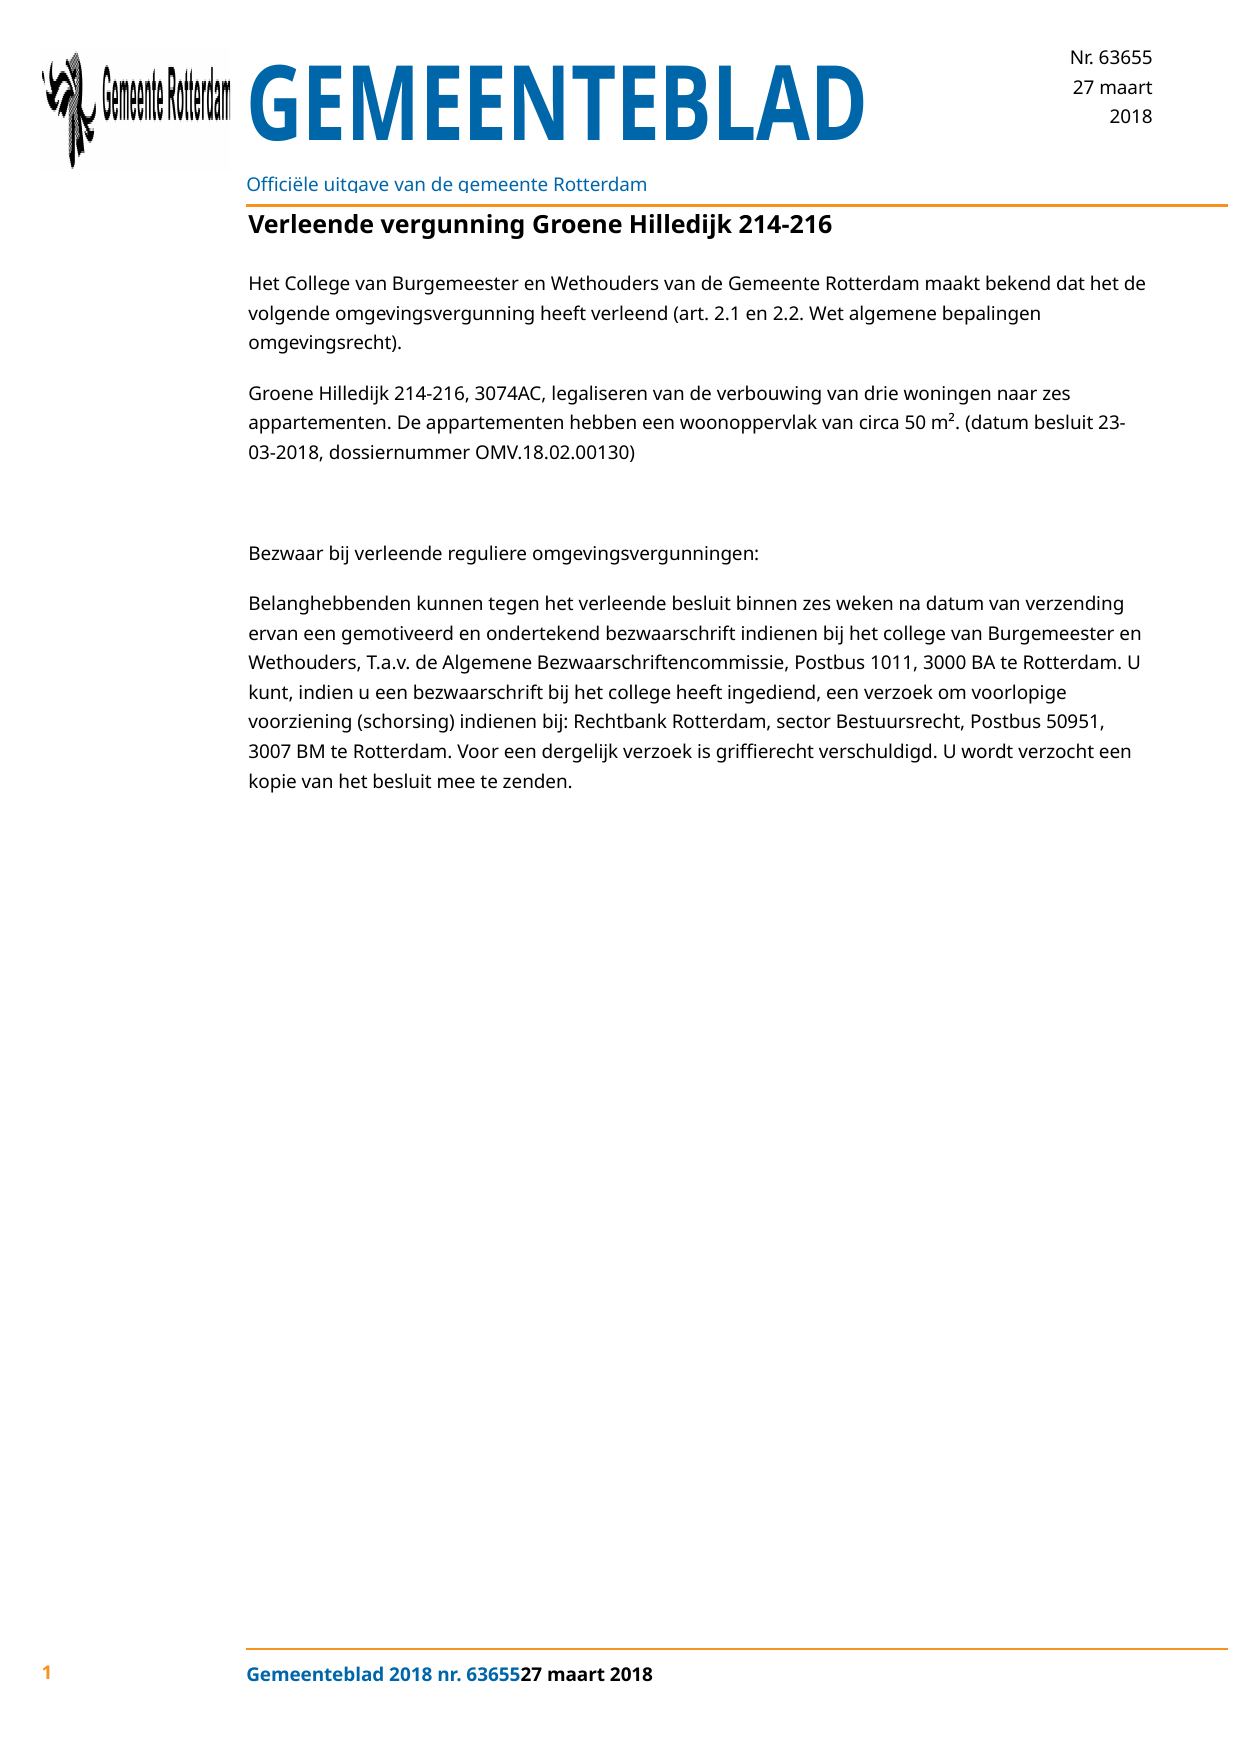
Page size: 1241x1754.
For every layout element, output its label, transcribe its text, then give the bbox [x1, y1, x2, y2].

text Bezwaar bij verleende reguliere omgevingsvergunningen: [248, 540, 1152, 566]
text Groene Hilledijk 214-216, 3074AC, legaliseren van de verbouwing van drie woningen naar zes appartementen. De appartementen hebben een woonoppervlak van circa 50 m². (datum besluit 23-03-2018, dossiernummer OMV.18.02.00130) [248, 380, 1152, 465]
text Het College van Burgemeester en Wethouders van de Gemeente Rotterdam maakt bekend dat het de volgende omgevingsvergunning heeft verleend (art. 2.1 en 2.2. Wet algemene bepalingen omgevingsrecht). [248, 270, 1152, 355]
picture [41, 47, 231, 172]
text Belanghebbenden kunnen tegen het verleende besluit binnen zes weken na datum van verzending ervan een gemotiveerd en ondertekend bezwaarschrift indienen bij het college van Burgemeester en Wethouders, T.a.v. de Algemene Bezwaarschriftencommissie, Postbus 1011, 3000 BA te Rotterdam. U kunt, indien u een bezwaarschrift bij het college heeft ingediend, een verzoek om voorlopige voorziening (schorsing) indienen bij: Rechtbank Rotterdam, sector Bestuursrecht, Postbus 50951, 3007 BM te Rotterdam. Voor een dergelijk verzoek is griffierecht verschuldigd. U wordt verzocht een kopie van het besluit mee te zenden. [248, 590, 1152, 793]
text Verleende vergunning Groene Hilledijk 214-216 [248, 207, 1152, 241]
